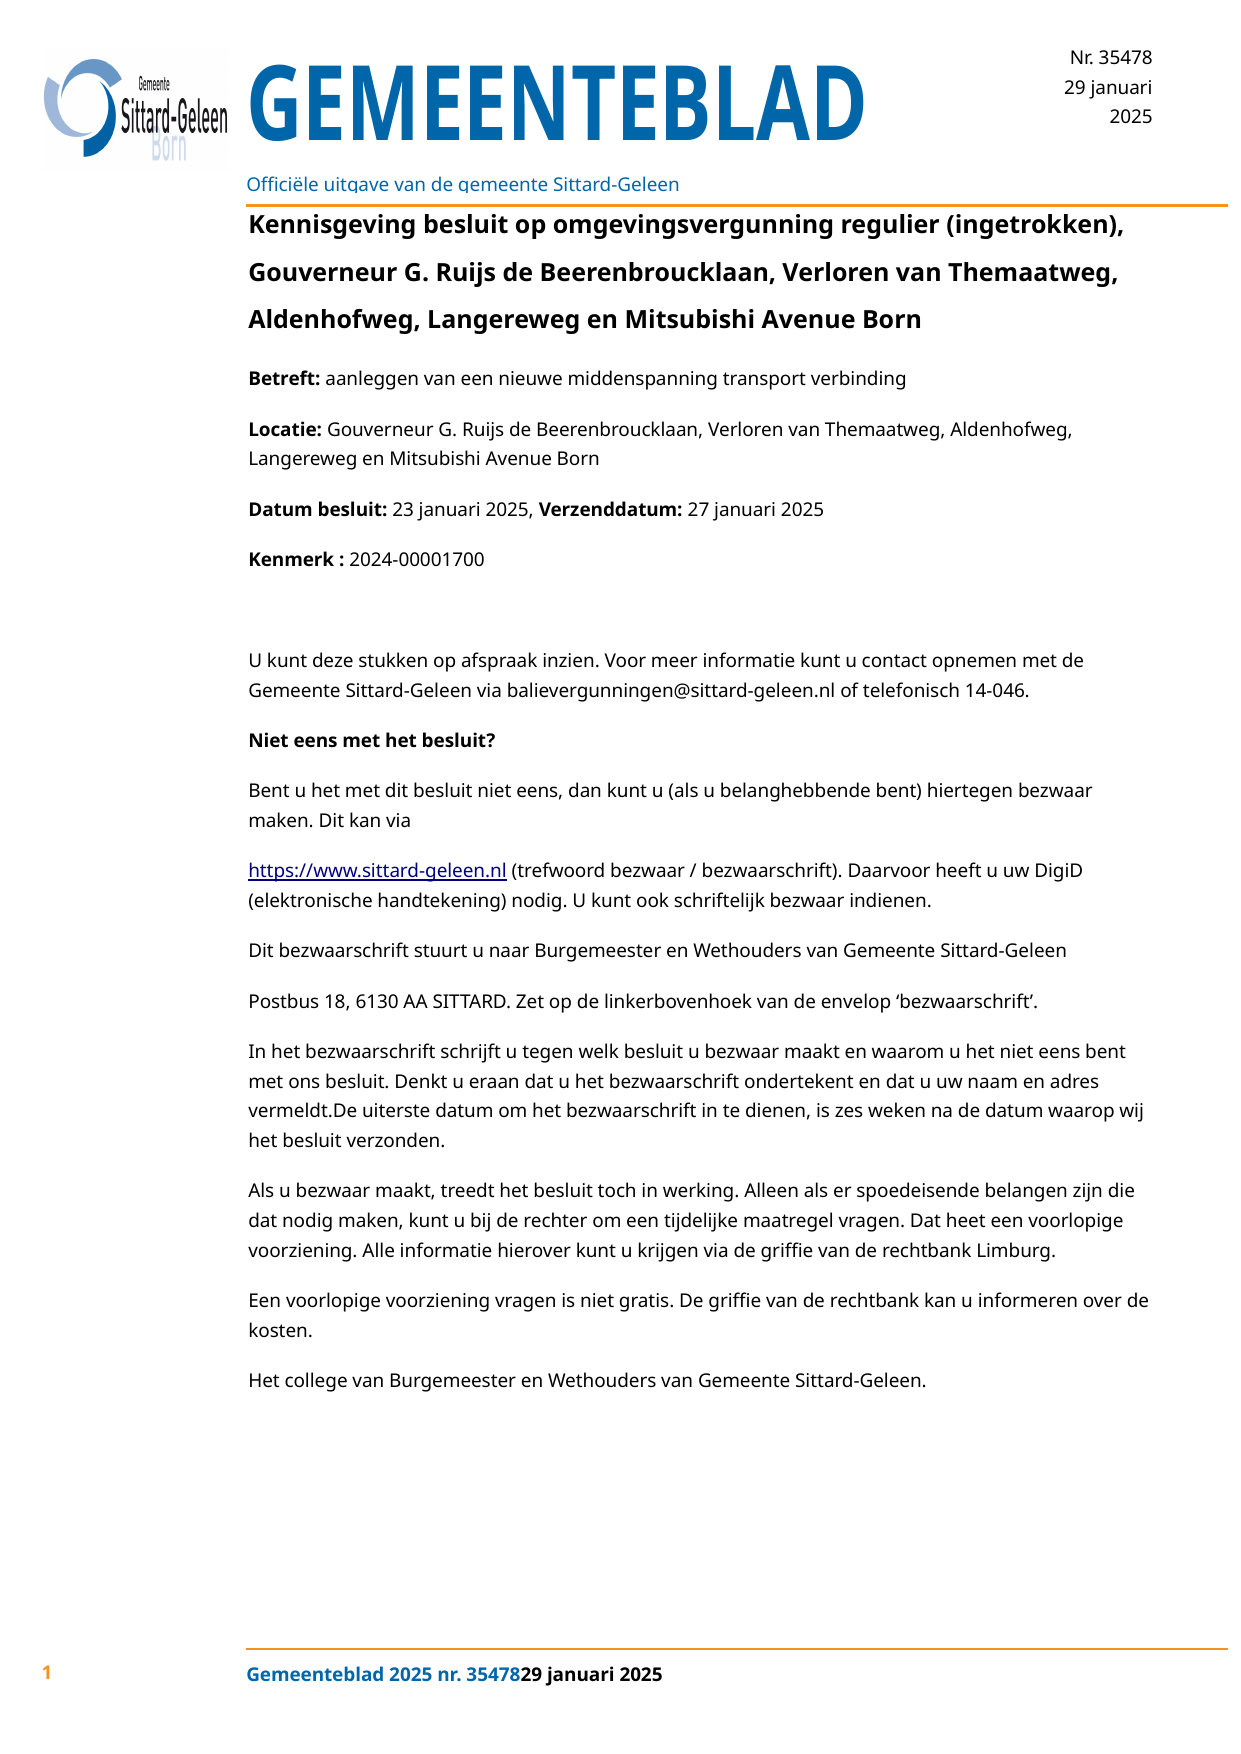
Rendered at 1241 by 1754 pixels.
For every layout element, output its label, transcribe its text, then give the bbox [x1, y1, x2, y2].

picture [41, 47, 231, 172]
text Niet eens met het besluit? [248, 727, 1152, 753]
text U kunt deze stukken op afspraak inzien. Voor meer informatie kunt u contact opnemen met de Gemeente Sittard-Geleen via balievergunningen@sittard-geleen.nl of telefonisch 14-046. [248, 647, 1152, 702]
text Bent u het met dit besluit niet eens, dan kunt u (als u belanghebbende bent) hiertegen bezwaar maken. Dit kan via [248, 778, 1152, 833]
text Dit bezwaarschrift stuurt u naar Burgemeester en Wethouders van Gemeente Sittard-Geleen [248, 938, 1152, 963]
text In het bezwaarschrift schrijft u tegen welk besluit u bezwaar maakt en waarom u het niet eens bent met ons besluit. Denkt u eraan dat u het bezwaarschrift ondertekent en dat u uw naam en adres vermeldt.De uiterste datum om het bezwaarschrift in te dienen, is zes weken na de datum waarop wij het besluit verzonden. [248, 1038, 1152, 1153]
text Kennisgeving besluit op omgevingsvergunning regulier (ingetrokken), Gouverneur G. Ruijs de Beerenbroucklaan, Verloren van Themaatweg, Aldenhofweg, Langereweg en Mitsubishi Avenue Born [248, 207, 1152, 336]
text Een voorlopige voorziening vragen is niet gratis. De griffie van de rechtbank kan u informeren over de kosten. [248, 1287, 1152, 1342]
text https://www.sittard-geleen.nl (trefwoord bezwaar / bezwaarschrift). Daarvoor heeft u uw DigiD (elektronische handtekening) nodig. U kunt ook schriftelijk bezwaar indienen. [248, 858, 1152, 913]
text Locatie: Gouverneur G. Ruijs de Beerenbroucklaan, Verloren van Themaatweg, Aldenhofweg, Langereweg en Mitsubishi Avenue Born [248, 416, 1152, 471]
text Datum besluit: 23 januari 2025, Verzenddatum: 27 januari 2025 [248, 496, 1152, 522]
text Als u bezwaar maakt, treedt het besluit toch in werking. Alleen als er spoedeisende belangen zijn die dat nodig maken, kunt u bij de rechter om een tijdelijke maatregel vragen. Dat heet een voorlopige voorziening. Alle informatie hierover kunt u krijgen via de griffie van de rechtbank Limburg. [248, 1178, 1152, 1262]
text Postbus 18, 6130 AA SITTARD. Zet op de linkerbovenhoek van de envelop ‘bezwaarschrift’. [248, 988, 1152, 1014]
text Kenmerk : 2024-00001700 [248, 546, 1152, 572]
text Betreft: aanleggen van een nieuwe middenspanning transport verbinding [248, 366, 1152, 391]
text Het college van Burgemeester en Wethouders van Gemeente Sittard-Geleen. [248, 1367, 1152, 1393]
